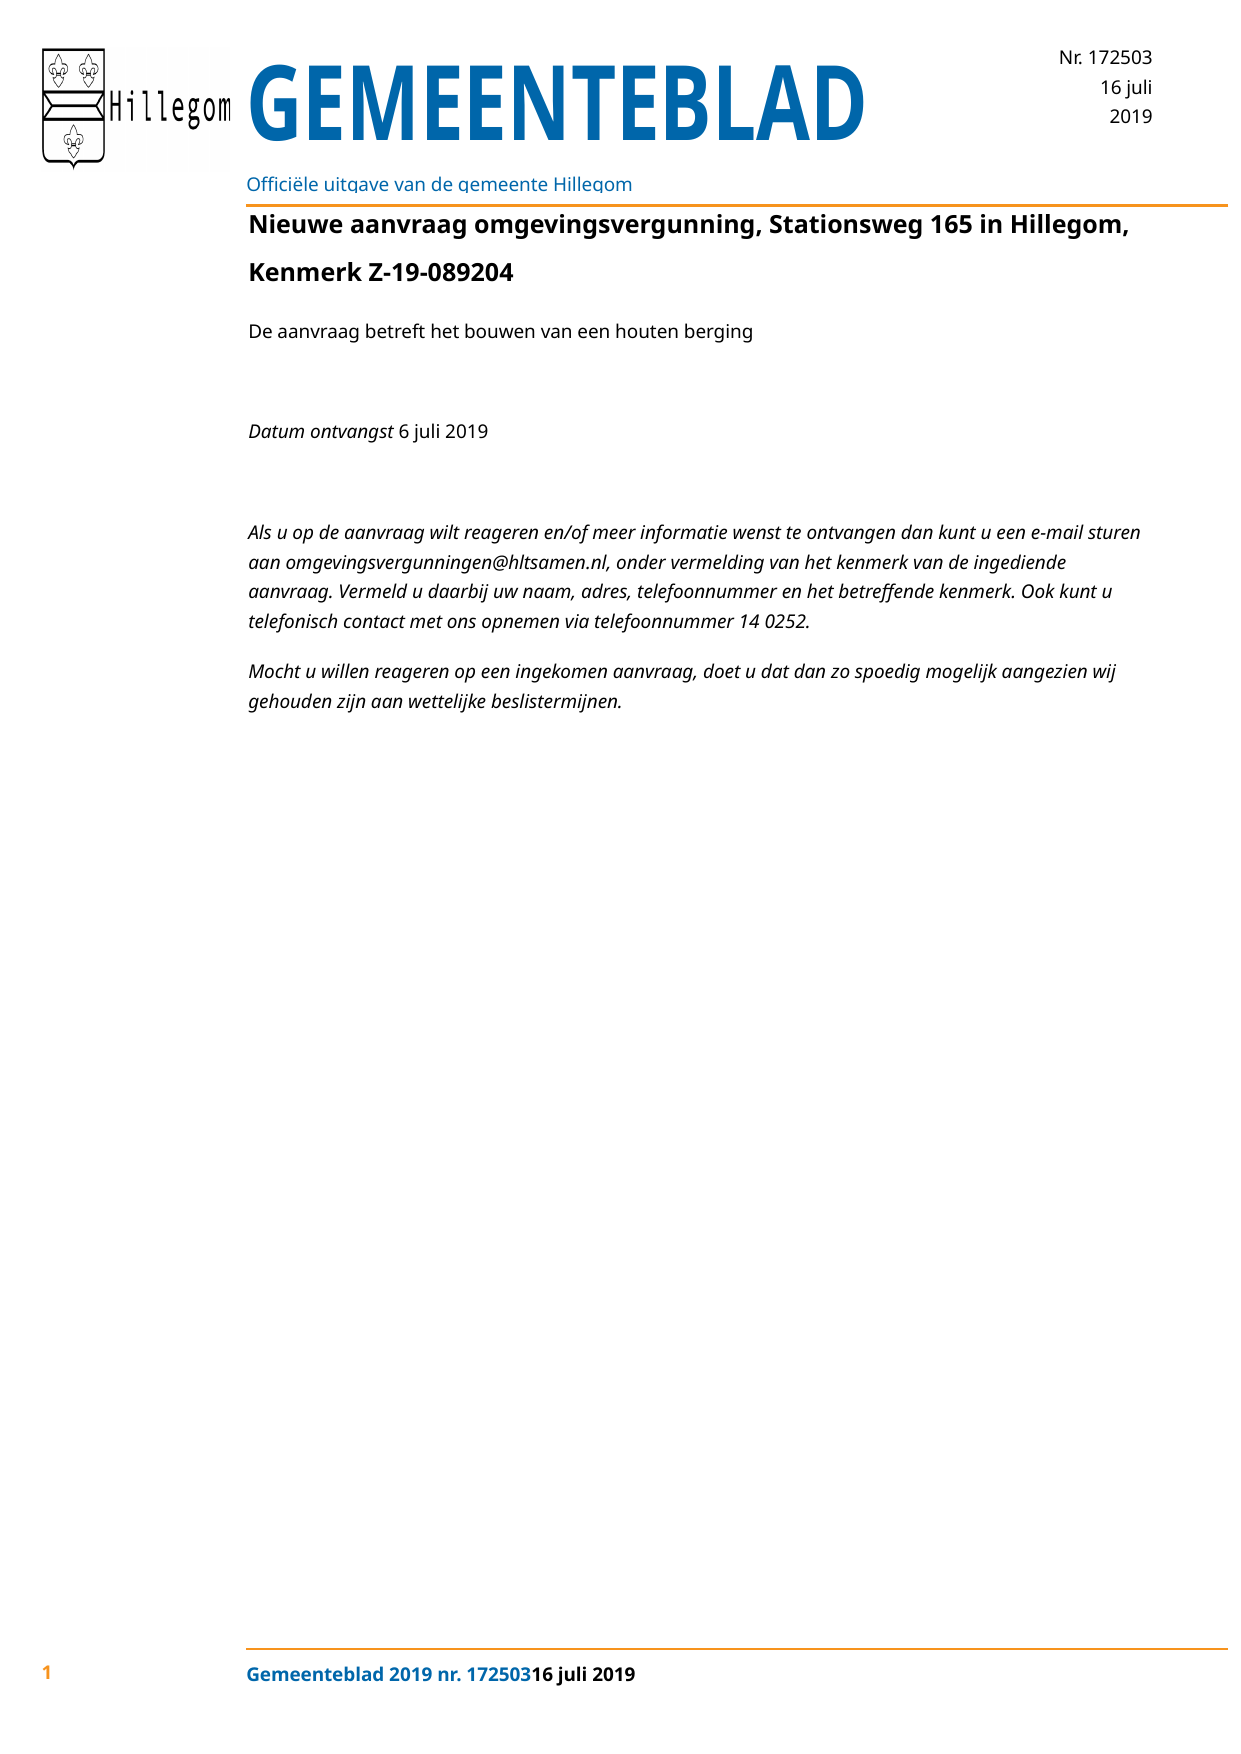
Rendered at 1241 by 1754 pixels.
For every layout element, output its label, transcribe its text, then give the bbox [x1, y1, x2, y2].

picture [41, 47, 231, 172]
text Als u op de aanvraag wilt reageren en/of meer informatie wenst te ontvangen dan kunt u een e-mail sturen aan omgevingsvergunningen@hltsamen.nl, onder vermelding van het kenmerk van de ingediende aanvraag. Vermeld u daarbij uw naam, adres, telefoonnummer en het betreffende kenmerk. Ook kunt u telefonisch contact met ons opnemen via telefoonnummer 14 0252. [248, 519, 1152, 634]
text De aanvraag betreft het bouwen van een houten berging [248, 318, 1152, 344]
text Mocht u willen reageren op een ingekomen aanvraag, doet u dat dan zo spoedig mogelijk aangezien wij gehouden zijn aan wettelijke beslistermijnen. [248, 659, 1152, 714]
text Datum ontvangst 6 juli 2019 [248, 419, 1152, 444]
text Nieuwe aanvraag omgevingsvergunning, Stationsweg 165 in Hillegom, Kenmerk Z-19-089204 [248, 207, 1152, 288]
